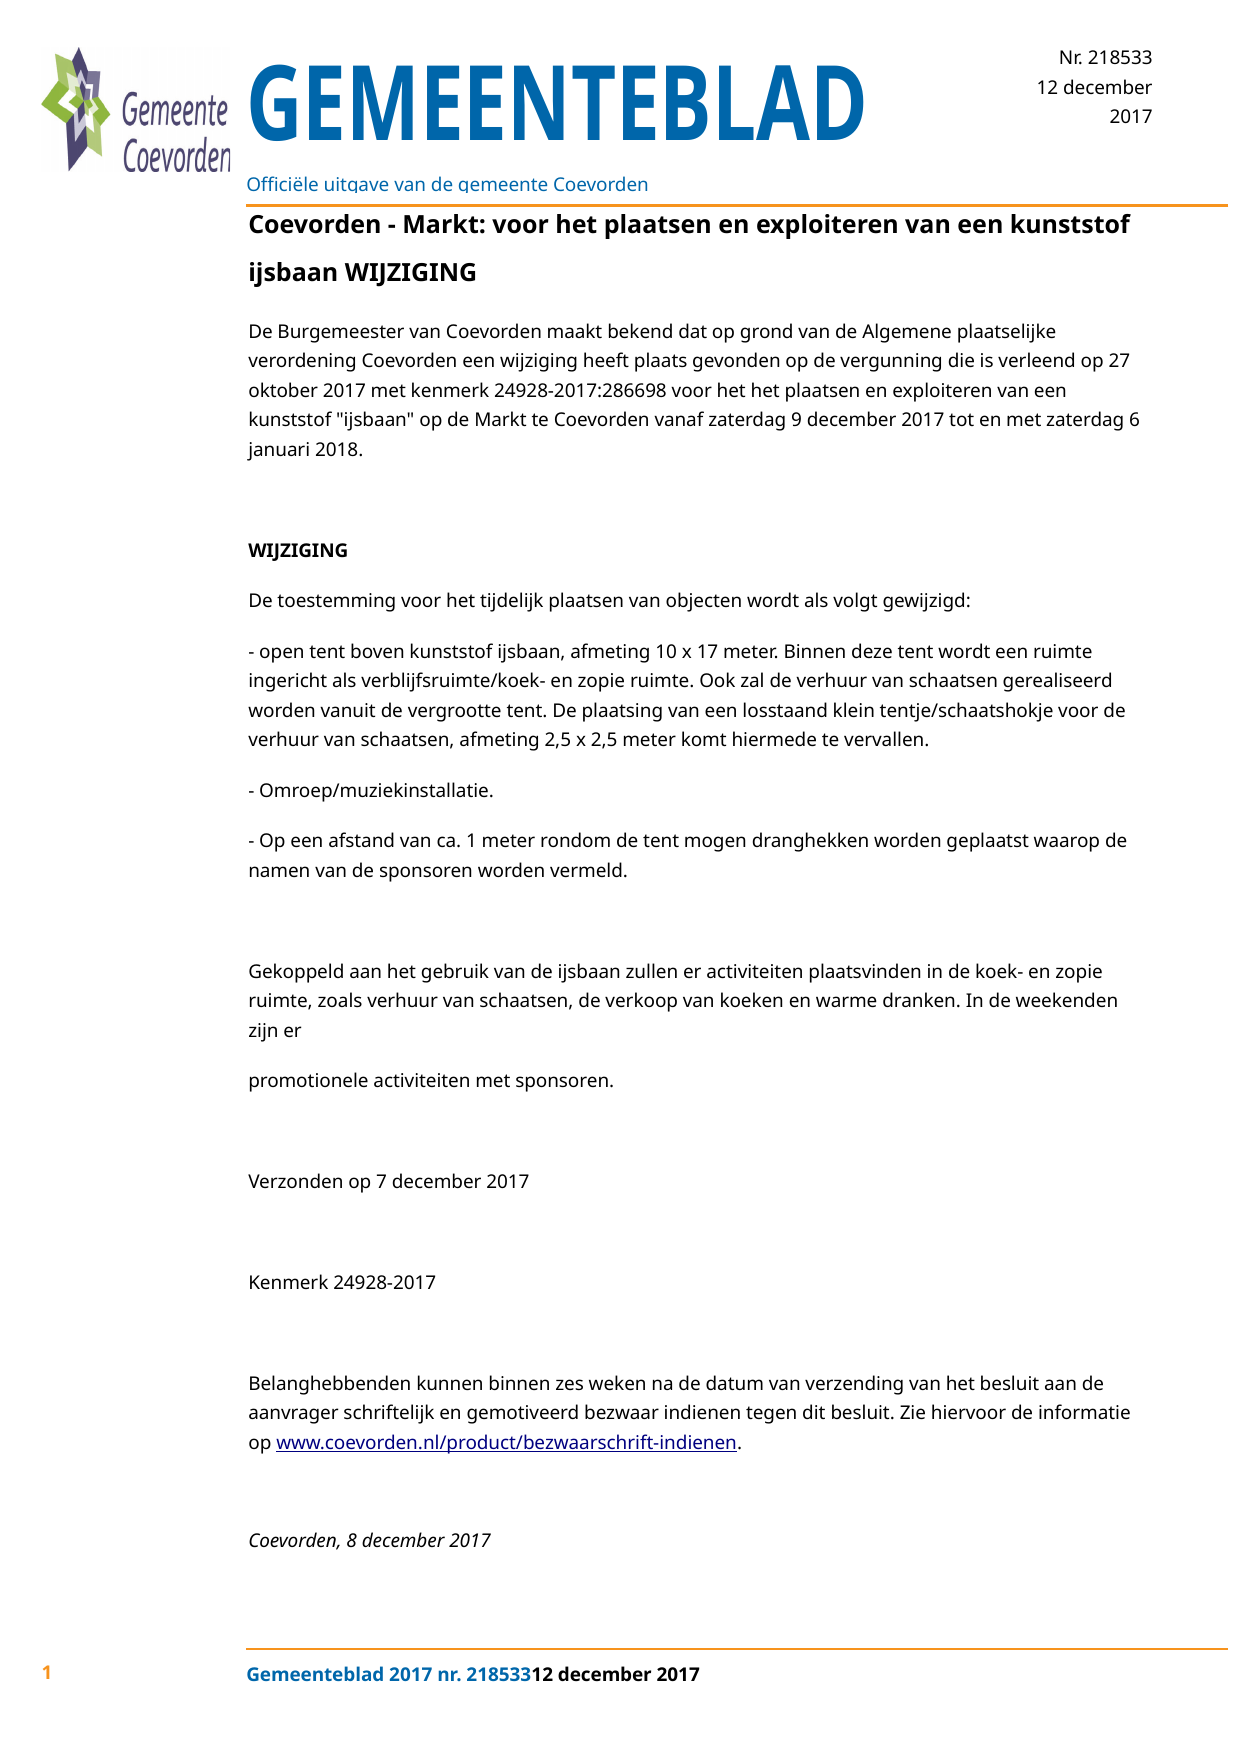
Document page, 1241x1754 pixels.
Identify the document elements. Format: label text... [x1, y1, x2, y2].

text - Op een afstand van ca. 1 meter rondom de tent mogen dranghekken worden geplaatst waarop de namen van de sponsoren worden vermeld. [248, 827, 1152, 883]
text - open tent boven kunststof ijsbaan, afmeting 10 x 17 meter. Binnen deze tent wordt een ruimte ingericht als verblijfsruimte/koek- en zopie ruimte. Ook zal de verhuur van schaatsen gerealiseerd worden vanuit de vergrootte tent. De plaatsing van een losstaand klein tentje/schaatshokje voor de verhuur van schaatsen, afmeting 2,5 x 2,5 meter komt hiermede te vervallen. [248, 638, 1152, 752]
text Coevorden, 8 december 2017 [248, 1527, 1152, 1553]
picture [41, 47, 231, 172]
text - Omroep/muziekinstallatie. [248, 777, 1152, 803]
text De toestemming voor het tijdelijk plaatsen van objecten wordt als volgt gewijzigd: [248, 587, 1152, 613]
text Gekoppeld aan het gebruik van de ijsbaan zullen er activiteiten plaatsvinden in de koek- en zopie ruimte, zoals verhuur van schaatsen, de verkoop van koeken en warme dranken. In de weekenden zijn er [248, 958, 1152, 1043]
text Belanghebbenden kunnen binnen zes weken na de datum van verzending van het besluit aan de aanvrager schriftelijk en gemotiveerd bezwaar indienen tegen dit besluit. Zie hiervoor de informatie op www.coevorden.nl/product/bezwaarschrift-indienen. [248, 1370, 1152, 1455]
text Kenmerk 24928-2017 [248, 1269, 1152, 1295]
text WIJZIGING [248, 537, 1152, 563]
text Coevorden - Markt: voor het plaatsen en exploiteren van een kunststof ijsbaan WIJZIGING [248, 207, 1152, 288]
text De Burgemeester van Coevorden maakt bekend dat op grond van de Algemene plaatselijke verordening Coevorden een wijziging heeft plaats gevonden op de vergunning die is verleend op 27 oktober 2017 met kenmerk 24928-2017:286698 voor het het plaatsen en exploiteren van een kunststof "ijsbaan" op de Markt te Coevorden vanaf zaterdag 9 december 2017 tot en met zaterdag 6 januari 2018. [248, 318, 1152, 462]
text Verzonden op 7 december 2017 [248, 1168, 1152, 1194]
text promotionele activiteiten met sponsoren. [248, 1067, 1152, 1093]
